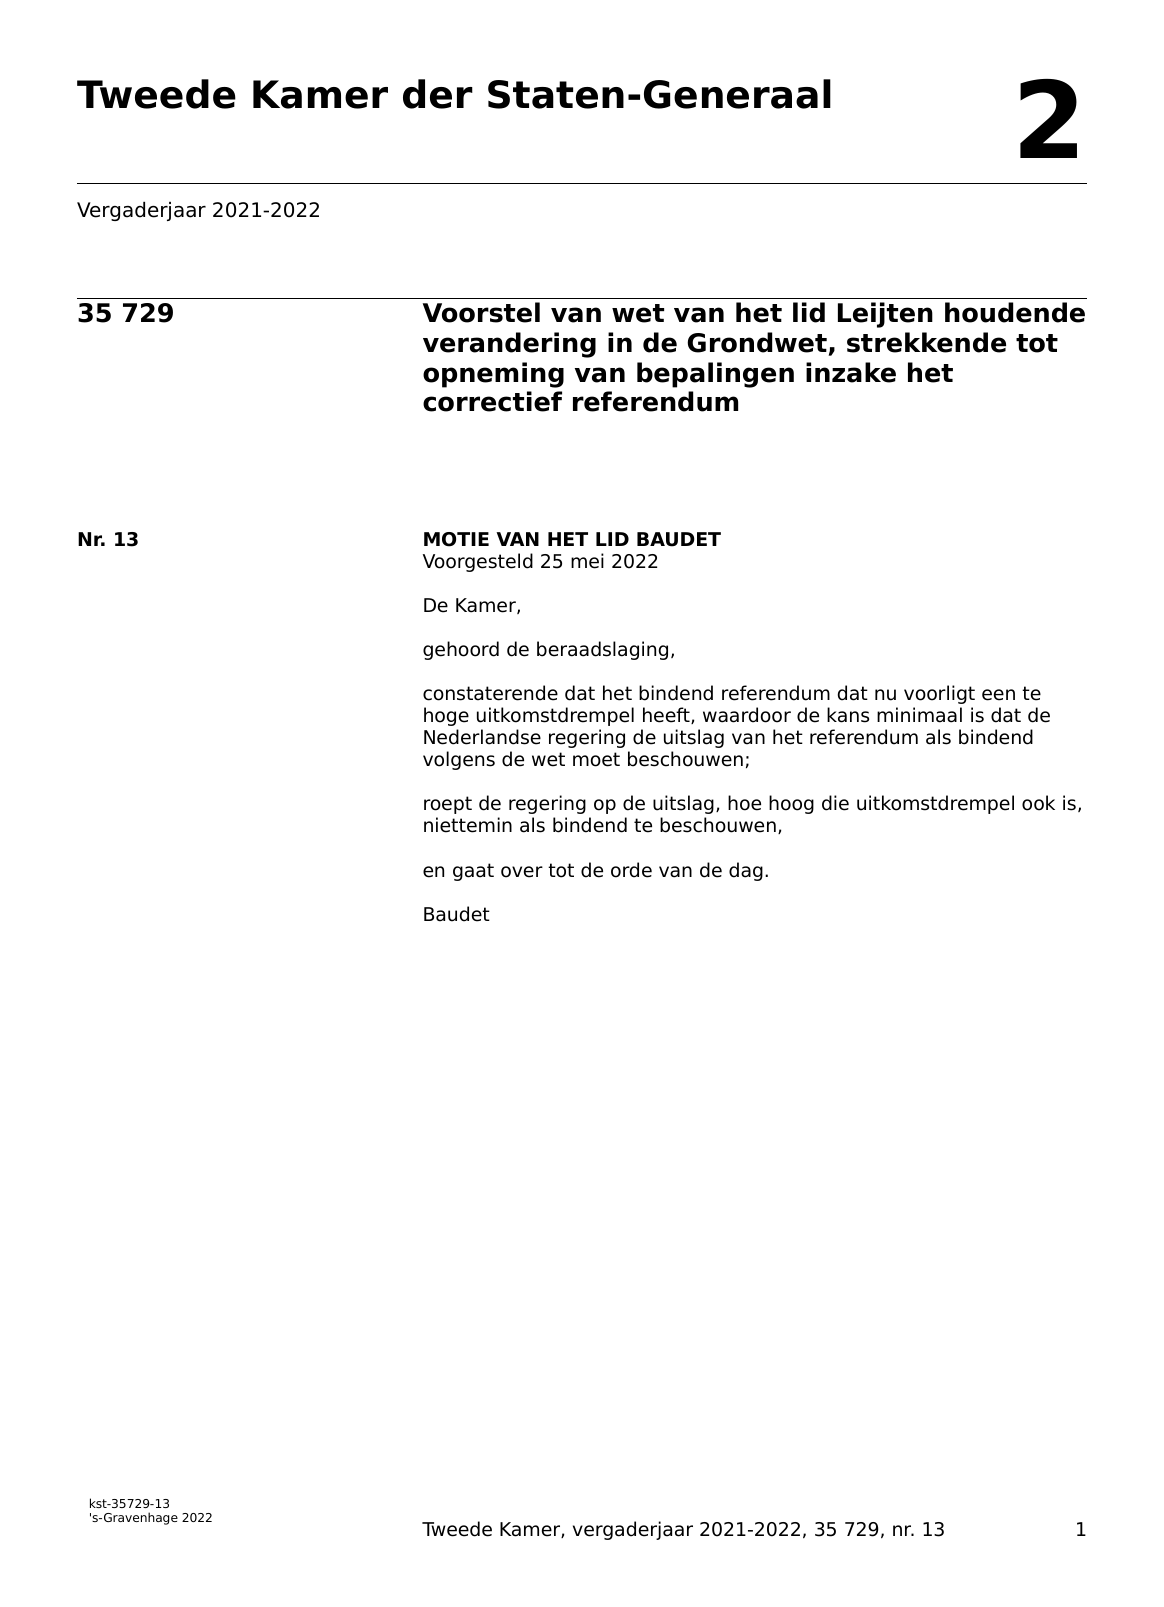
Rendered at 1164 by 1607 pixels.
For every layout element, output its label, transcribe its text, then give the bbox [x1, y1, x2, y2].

text en gaat over tot de orde van de dag. [422, 859, 1087, 881]
table_header 2 [886, 59, 1087, 183]
text De Kamer, [422, 595, 1087, 617]
subtitle 35 729 Voorstel van wet van het lid Leijten houdende verandering in de Grondwet, strekkende tot opneming van bepalingen inzake het correctief referendum [77, 299, 1087, 418]
text constaterende dat het bindend referendum dat nu voorligt een te hoge uitkomstdrempel heeft, waardoor de kans minimaal is dat de Nederlandse regering de uitslag van het referendum als bindend volgens de wet moet beschouwen; [422, 683, 1087, 771]
text 's-Gravenhage 2022 [88, 1511, 323, 1525]
subtitle Nr. 13 MOTIE VAN HET LID BAUDET [77, 529, 1087, 551]
text roept de regering op de uitslag, hoe hoog die uitkomstdrempel ook is, niettemin als bindend te beschouwen, [422, 793, 1087, 837]
text gehoord de beraadslaging, [422, 639, 1087, 661]
table_header Tweede Kamer der Staten-Generaal [77, 59, 886, 183]
table_cell Vergaderjaar 2021-2022 [77, 184, 1087, 298]
text kst-35729-13 [88, 1497, 323, 1511]
text Voorgesteld 25 mei 2022 [422, 551, 1087, 573]
text Baudet [422, 904, 1087, 926]
